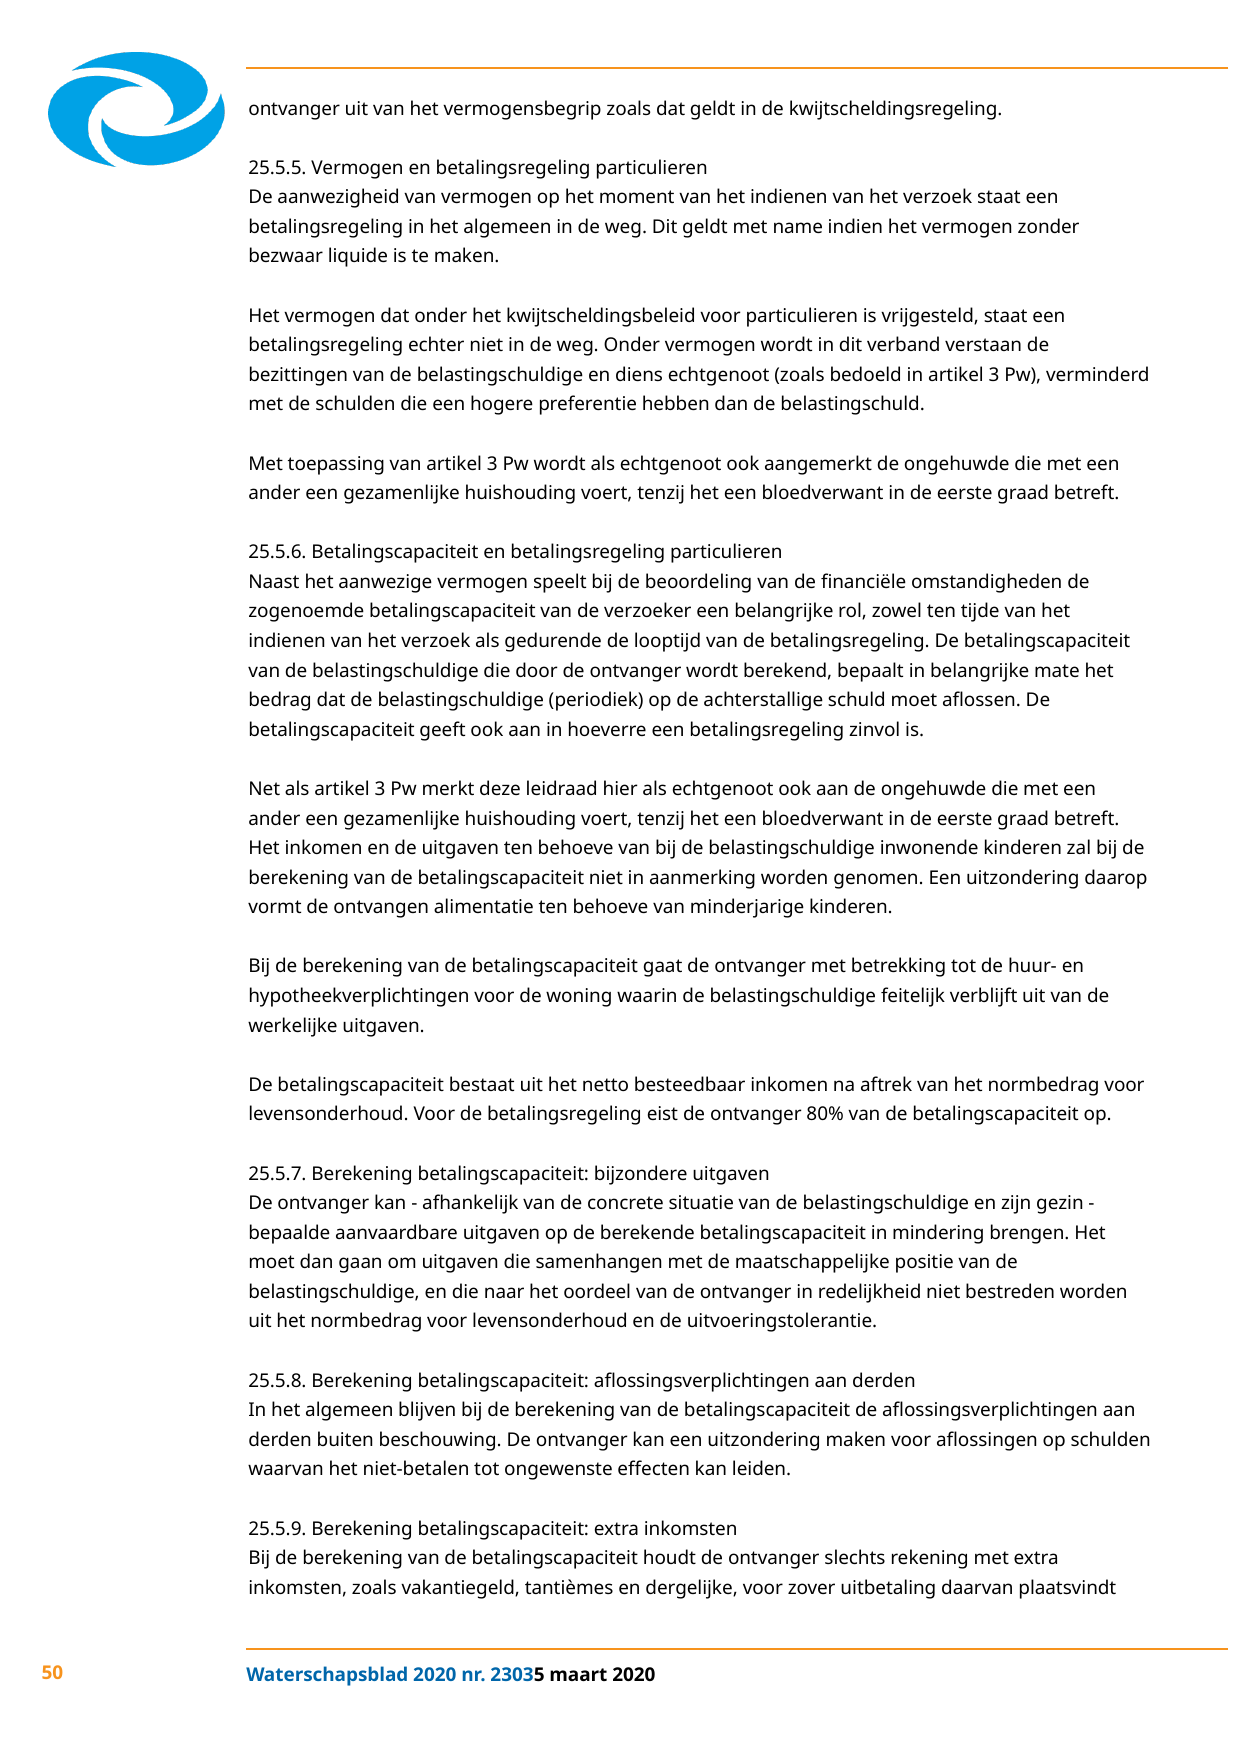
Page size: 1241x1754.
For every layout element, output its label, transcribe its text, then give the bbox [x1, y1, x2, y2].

text 25.5.6. Betalingscapaciteit en betalingsregeling particulieren [248, 538, 1152, 564]
text Het vermogen dat onder het kwijtscheldingsbeleid voor particulieren is vrijgesteld, staat een betalingsregeling echter niet in de weg. Onder vermogen wordt in dit verband verstaan de bezittingen van de belastingschuldige en diens echtgenoot (zoals bedoeld in artikel 3 Pw), verminderd met de schulden die een hogere preferentie hebben dan de belastingschuld. [248, 302, 1152, 416]
text De ontvanger kan - afhankelijk van de concrete situatie van de belastingschuldige en zijn gezin - bepaalde aanvaardbare uitgaven op de berekende betalingscapaciteit in mindering brengen. Het moet dan gaan om uitgaven die samenhangen met de maatschappelijke positie van de belastingschuldige, en die naar het oordeel van de ontvanger in redelijkheid niet bestreden worden uit het normbedrag voor levensonderhoud en de uitvoeringstolerantie. [248, 1189, 1152, 1333]
text Naast het aanwezige vermogen speelt bij de beoordeling van de financiële omstandigheden de zogenoemde betalingscapaciteit van de verzoeker een belangrijke rol, zowel ten tijde van het indienen van het verzoek als gedurende de looptijd van de betalingsregeling. De betalingscapaciteit van de belastingschuldige die door de ontvanger wordt berekend, bepaalt in belangrijke mate het bedrag dat de belastingschuldige (periodiek) op de achterstallige schuld moet aflossen. De betalingscapaciteit geeft ook aan in hoeverre een betalingsregeling zinvol is. [248, 568, 1152, 742]
text De aanwezigheid van vermogen op het moment van het indienen van het verzoek staat een betalingsregeling in het algemeen in de weg. Dit geldt met name indien het vermogen zonder bezwaar liquide is te maken. [248, 183, 1152, 268]
text Net als artikel 3 Pw merkt deze leidraad hier als echtgenoot ook aan de ongehuwde die met een ander een gezamenlijke huishouding voert, tenzij het een bloedverwant in de eerste graad betreft. Het inkomen en de uitgaven ten behoeve van bij de belastingschuldige inwonende kinderen zal bij de berekening van de betalingscapaciteit niet in aanmerking worden genomen. Een uitzondering daarop vormt de ontvangen alimentatie ten behoeve van minderjarige kinderen. [248, 775, 1152, 919]
text 25.5.5. Vermogen en betalingsregeling particulieren [248, 154, 1152, 180]
text De betalingscapaciteit bestaat uit het netto besteedbaar inkomen na aftrek van het normbedrag voor levensonderhoud. Voor de betalingsregeling eist de ontvanger 80% van de betalingscapaciteit op. [248, 1071, 1152, 1126]
picture [41, 47, 231, 172]
text ontvanger uit van het vermogensbegrip zoals dat geldt in de kwijtscheldingsregeling. [248, 95, 1152, 121]
text Met toepassing van artikel 3 Pw wordt als echtgenoot ook aangemerkt de ongehuwde die met een ander een gezamenlijke huishouding voert, tenzij het een bloedverwant in de eerste graad betreft. [248, 450, 1152, 505]
text Bij de berekening van de betalingscapaciteit houdt de ontvanger slechts rekening met extra inkomsten, zoals vakantiegeld, tantièmes en dergelijke, voor zover uitbetaling daarvan plaatsvindt [248, 1544, 1152, 1600]
text 25.5.8. Berekening betalingscapaciteit: aflossingsverplichtingen aan derden [248, 1367, 1152, 1393]
text 25.5.9. Berekening betalingscapaciteit: extra inkomsten [248, 1515, 1152, 1541]
text Bij de berekening van de betalingscapaciteit gaat de ontvanger met betrekking tot de huur- en hypotheekverplichtingen voor de woning waarin de belastingschuldige feitelijk verblijft uit van de werkelijke uitgaven. [248, 953, 1152, 1038]
text In het algemeen blijven bij de berekening van de betalingscapaciteit de aflossingsverplichtingen aan derden buiten beschouwing. De ontvanger kan een uitzondering maken voor aflossingen op schulden waarvan het niet-betalen tot ongewenste effecten kan leiden. [248, 1396, 1152, 1481]
text 25.5.7. Berekening betalingscapaciteit: bijzondere uitgaven [248, 1160, 1152, 1186]
